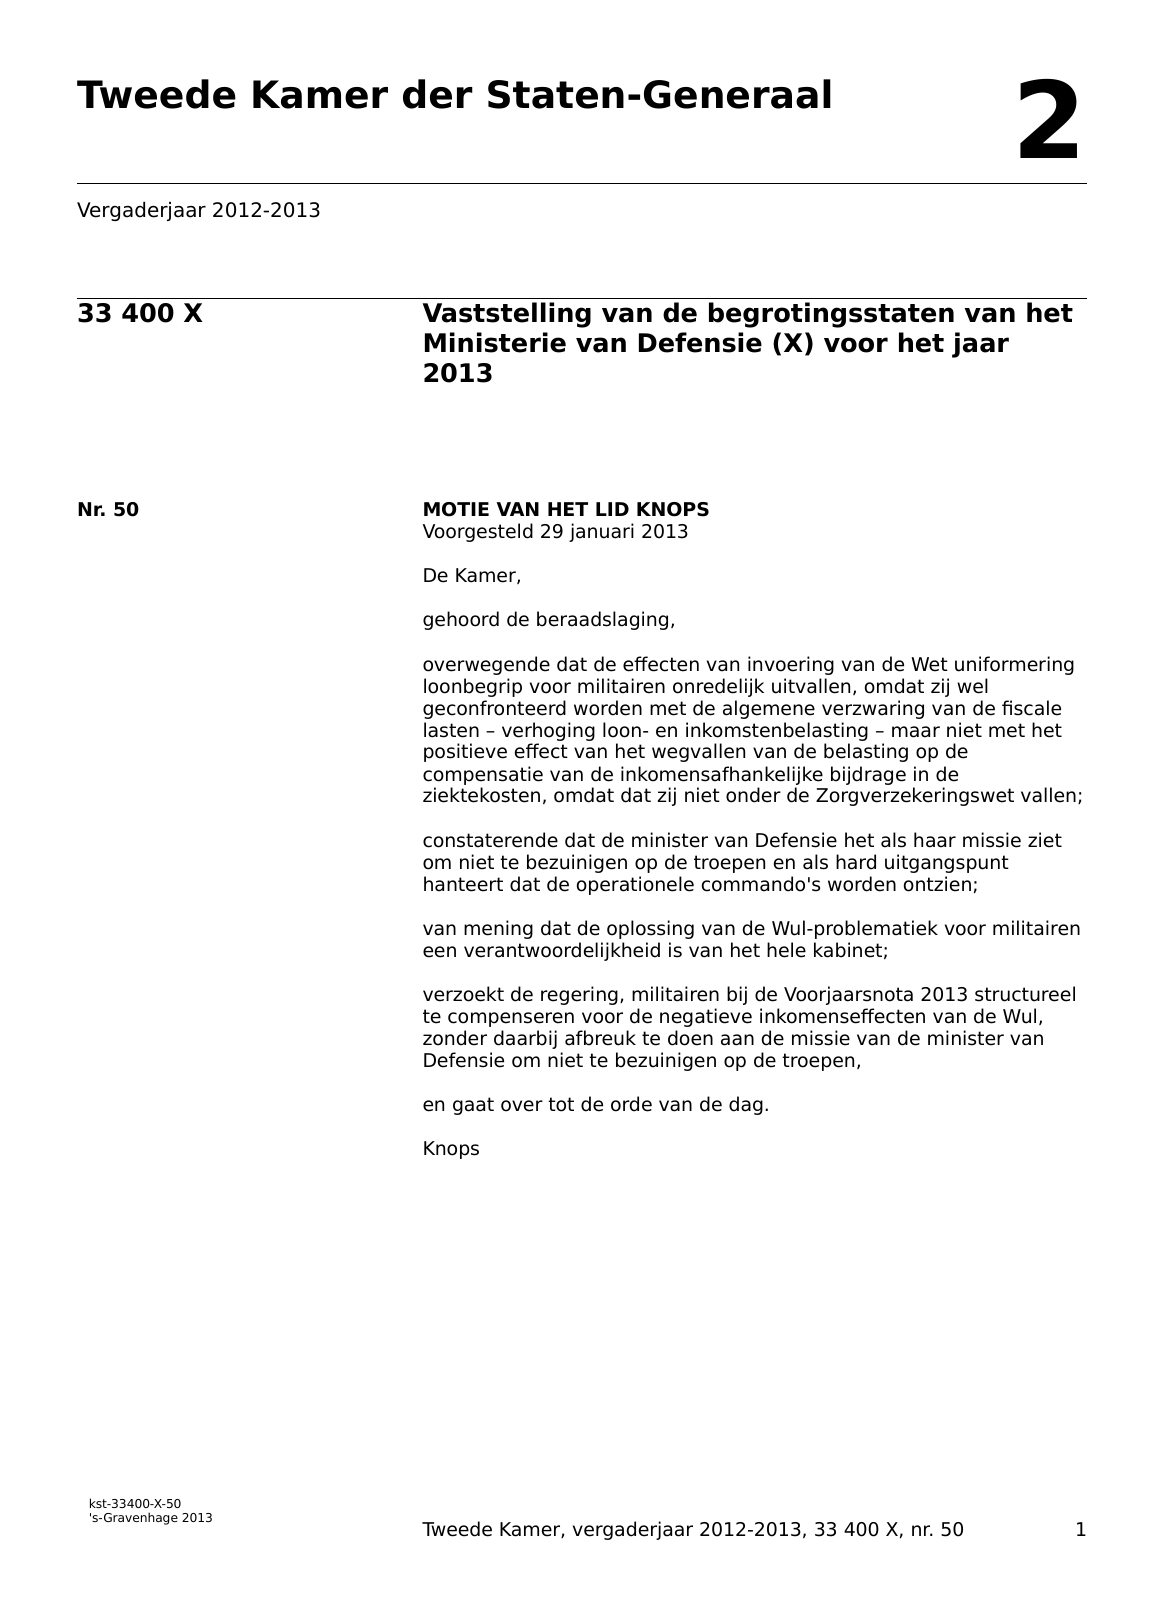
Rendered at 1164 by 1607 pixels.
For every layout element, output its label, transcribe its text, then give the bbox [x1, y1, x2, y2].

subtitle 33 400 X Vaststelling van de begrotingsstaten van het Ministerie van Defensie (X) voor het jaar 2013 [77, 299, 1087, 388]
text De Kamer, [422, 565, 1087, 587]
text overwegende dat de effecten van invoering van de Wet uniformering loonbegrip voor militairen onredelijk uitvallen, omdat zij wel geconfronteerd worden met de algemene verzwaring van de fiscale lasten – verhoging loon- en inkomstenbelasting – maar niet met het positieve effect van het wegvallen van de belasting op de compensatie van de inkomensafhankelijke bijdrage in de ziektekosten, omdat dat zij niet onder de Zorgverzekeringswet vallen; [422, 653, 1087, 807]
table_header 2 [886, 59, 1087, 183]
text en gaat over tot de orde van de dag. [422, 1094, 1087, 1116]
text Voorgesteld 29 januari 2013 [422, 521, 1087, 543]
table_header Tweede Kamer der Staten-Generaal [77, 59, 886, 183]
text 's-Gravenhage 2013 [88, 1511, 323, 1525]
subtitle Nr. 50 MOTIE VAN HET LID KNOPS [77, 499, 1087, 521]
text verzoekt de regering, militairen bij de Voorjaarsnota 2013 structureel te compenseren voor de negatieve inkomenseffecten van de Wul, zonder daarbij afbreuk te doen aan de missie van de minister van Defensie om niet te bezuinigen op de troepen, [422, 984, 1087, 1072]
text gehoord de beraadslaging, [422, 609, 1087, 631]
text Knops [422, 1138, 1087, 1160]
table_cell Vergaderjaar 2012-2013 [77, 184, 1087, 298]
text kst-33400-X-50 [88, 1497, 323, 1511]
text van mening dat de oplossing van de Wul-problematiek voor militairen een verantwoordelijkheid is van het hele kabinet; [422, 918, 1087, 962]
text constaterende dat de minister van Defensie het als haar missie ziet om niet te bezuinigen op de troepen en als hard uitgangspunt hanteert dat de operationele commando's worden ontzien; [422, 829, 1087, 896]
